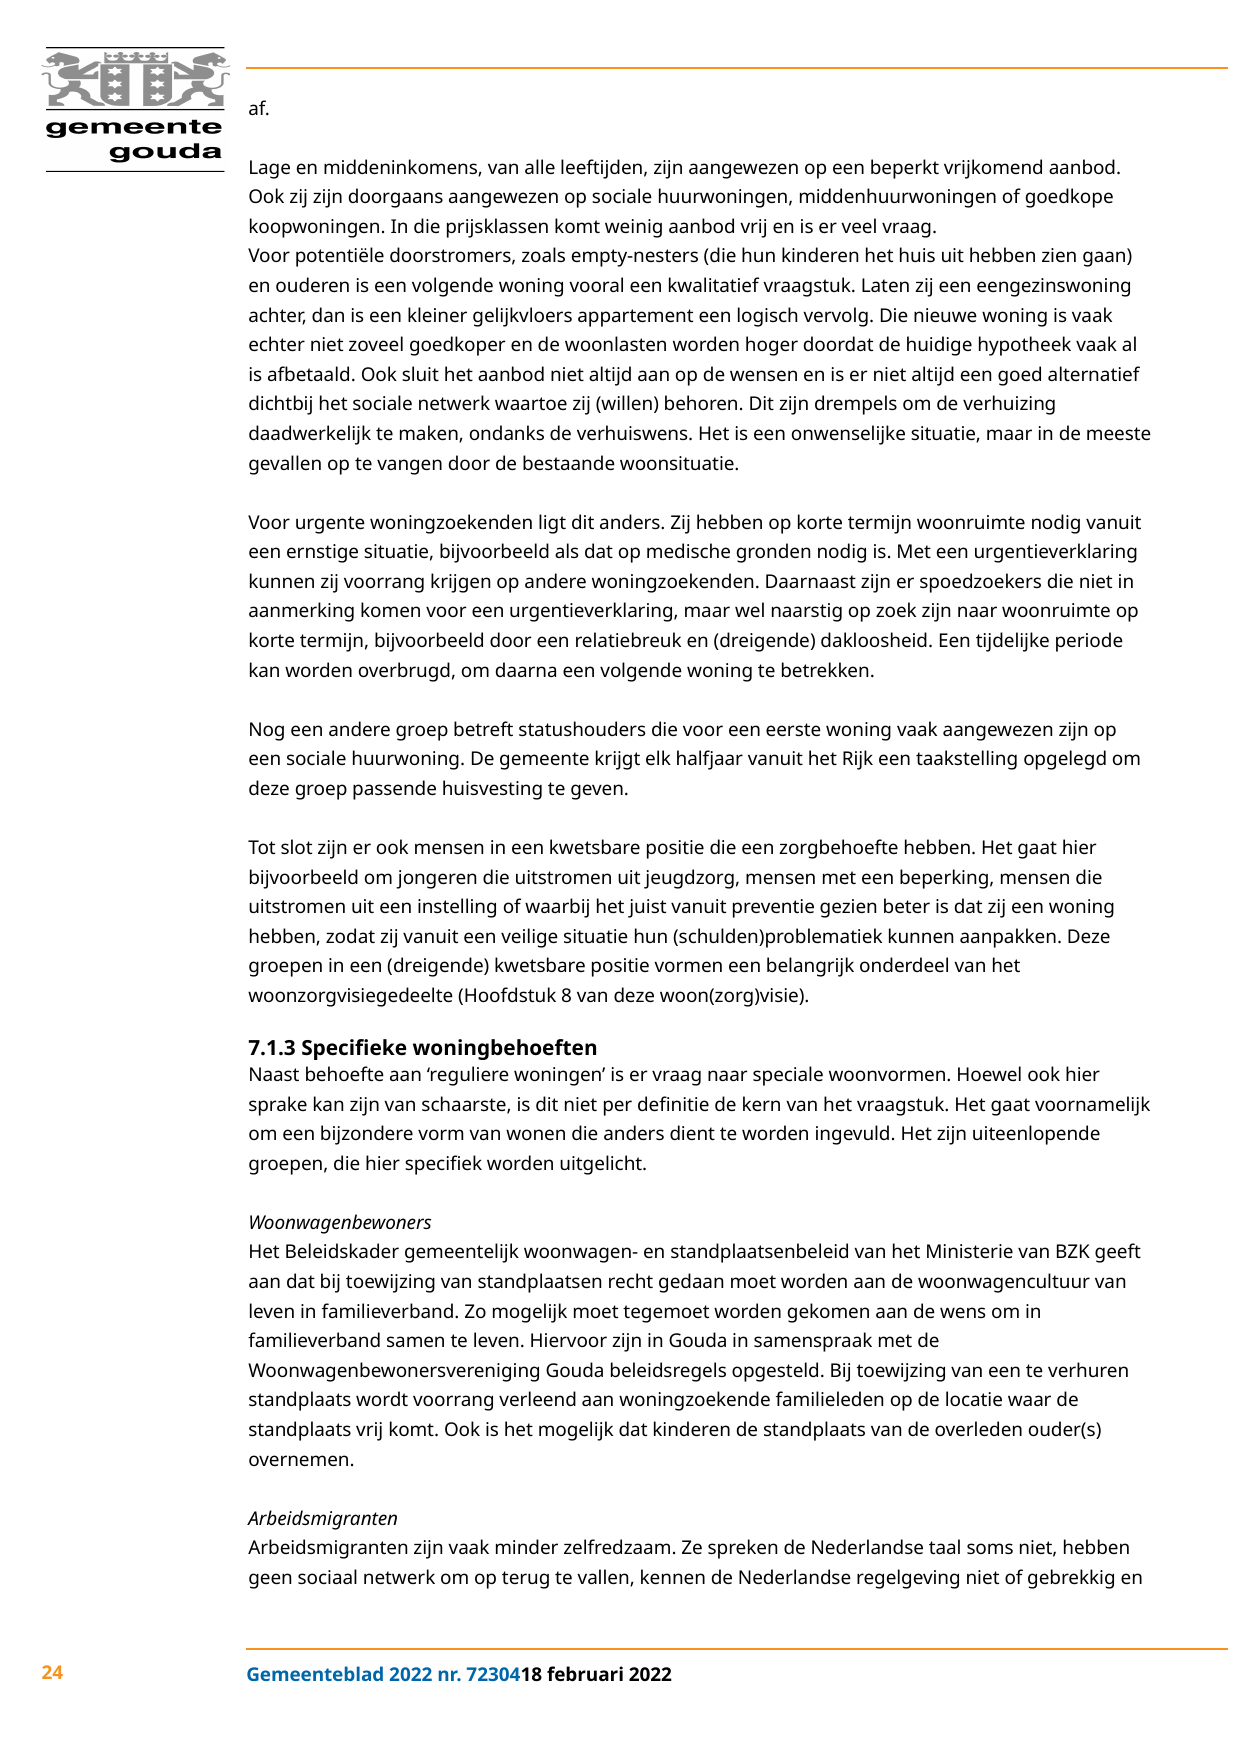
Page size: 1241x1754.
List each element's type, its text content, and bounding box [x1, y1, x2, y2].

text Arbeidsmigranten [248, 1505, 1152, 1531]
text Voor urgente woningzoekenden ligt dit anders. Zij hebben op korte termijn woonruimte nodig vanuit een ernstige situatie, bijvoorbeeld als dat op medische gronden nodig is. Met een urgentieverklaring kunnen zij voorrang krijgen op andere woningzoekenden. Daarnaast zijn er spoedzoekers die niet in aanmerking komen voor een urgentieverklaring, maar wel naarstig op zoek zijn naar woonruimte op korte termijn, bijvoorbeeld door een relatiebreuk en (dreigende) dakloosheid. Een tijdelijke periode kan worden overbrugd, om daarna een volgende woning te betrekken. [248, 509, 1152, 683]
text Naast behoefte aan ‘reguliere woningen’ is er vraag naar speciale woonvormen. Hoewel ook hier sprake kan zijn van schaarste, is dit niet per definitie de kern van het vraagstuk. Het gaat voornamelijk om een bijzondere vorm van wonen die anders dient te worden ingevuld. Het zijn uiteenlopende groepen, die hier specifiek worden uitgelicht. [248, 1061, 1152, 1176]
text 7.1.3 Specifieke woningbehoeften [248, 1033, 1152, 1061]
text Voor potentiële doorstromers, zoals empty-nesters (die hun kinderen het huis uit hebben zien gaan) en ouderen is een volgende woning vooral een kwalitatief vraagstuk. Laten zij een eengezinswoning achter, dan is een kleiner gelijkvloers appartement een logisch vervolg. Die nieuwe woning is vaak echter niet zoveel goedkoper en de woonlasten worden hoger doordat de huidige hypotheek vaak al is afbetaald. Ook sluit het aanbod niet altijd aan op de wensen en is er niet altijd een goed alternatief dichtbij het sociale netwerk waartoe zij (willen) behoren. Dit zijn drempels om de verhuizing daadwerkelijk te maken, ondanks de verhuiswens. Het is een onwenselijke situatie, maar in de meeste gevallen op te vangen door de bestaande woonsituatie. [248, 243, 1152, 476]
text Lage en middeninkomens, van alle leeftijden, zijn aangewezen op een beperkt vrijkomend aanbod. Ook zij zijn doorgaans aangewezen op sociale huurwoningen, middenhuurwoningen of goedkope koopwoningen. In die prijsklassen komt weinig aanbod vrij en is er veel vraag. [248, 154, 1152, 239]
text Woonwagenbewoners [248, 1209, 1152, 1235]
text af. [248, 95, 1152, 121]
text Nog een andere groep betreft statushouders die voor een eerste woning vaak aangewezen zijn op een sociale huurwoning. De gemeente krijgt elk halfjaar vanuit het Rijk een taakstelling opgelegd om deze groep passende huisvesting te geven. [248, 716, 1152, 801]
text Arbeidsmigranten zijn vaak minder zelfredzaam. Ze spreken de Nederlandse taal soms niet, hebben geen sociaal netwerk om op terug te vallen, kennen de Nederlandse regelgeving niet of gebrekkig en [248, 1534, 1152, 1590]
text Tot slot zijn er ook mensen in een kwetsbare positie die een zorgbehoefte hebben. Het gaat hier bijvoorbeeld om jongeren die uitstromen uit jeugdzorg, mensen met een beperking, mensen die uitstromen uit een instelling of waarbij het juist vanuit preventie gezien beter is dat zij een woning hebben, zodat zij vanuit een veilige situatie hun (schulden)problematiek kunnen aanpakken. Deze groepen in een (dreigende) kwetsbare positie vormen een belangrijk onderdeel van het woonzorgvisiegedeelte (Hoofdstuk 8 van deze woon(zorg)visie). [248, 834, 1152, 1008]
text Het Beleidskader gemeentelijk woonwagen- en standplaatsenbeleid van het Ministerie van BZK geeft aan dat bij toewijzing van standplaatsen recht gedaan moet worden aan de woonwagencultuur van leven in familieverband. Zo mogelijk moet tegemoet worden gekomen aan de wens om in familieverband samen te leven. Hiervoor zijn in Gouda in samenspraak met de Woonwagenbewonersvereniging Gouda beleidsregels opgesteld. Bij toewijzing van een te verhuren standplaats wordt voorrang verleend aan woningzoekende familieleden op de locatie waar de standplaats vrij komt. Ook is het mogelijk dat kinderen de standplaats van de overleden ouder(s) overnemen. [248, 1239, 1152, 1471]
picture [41, 47, 231, 172]
